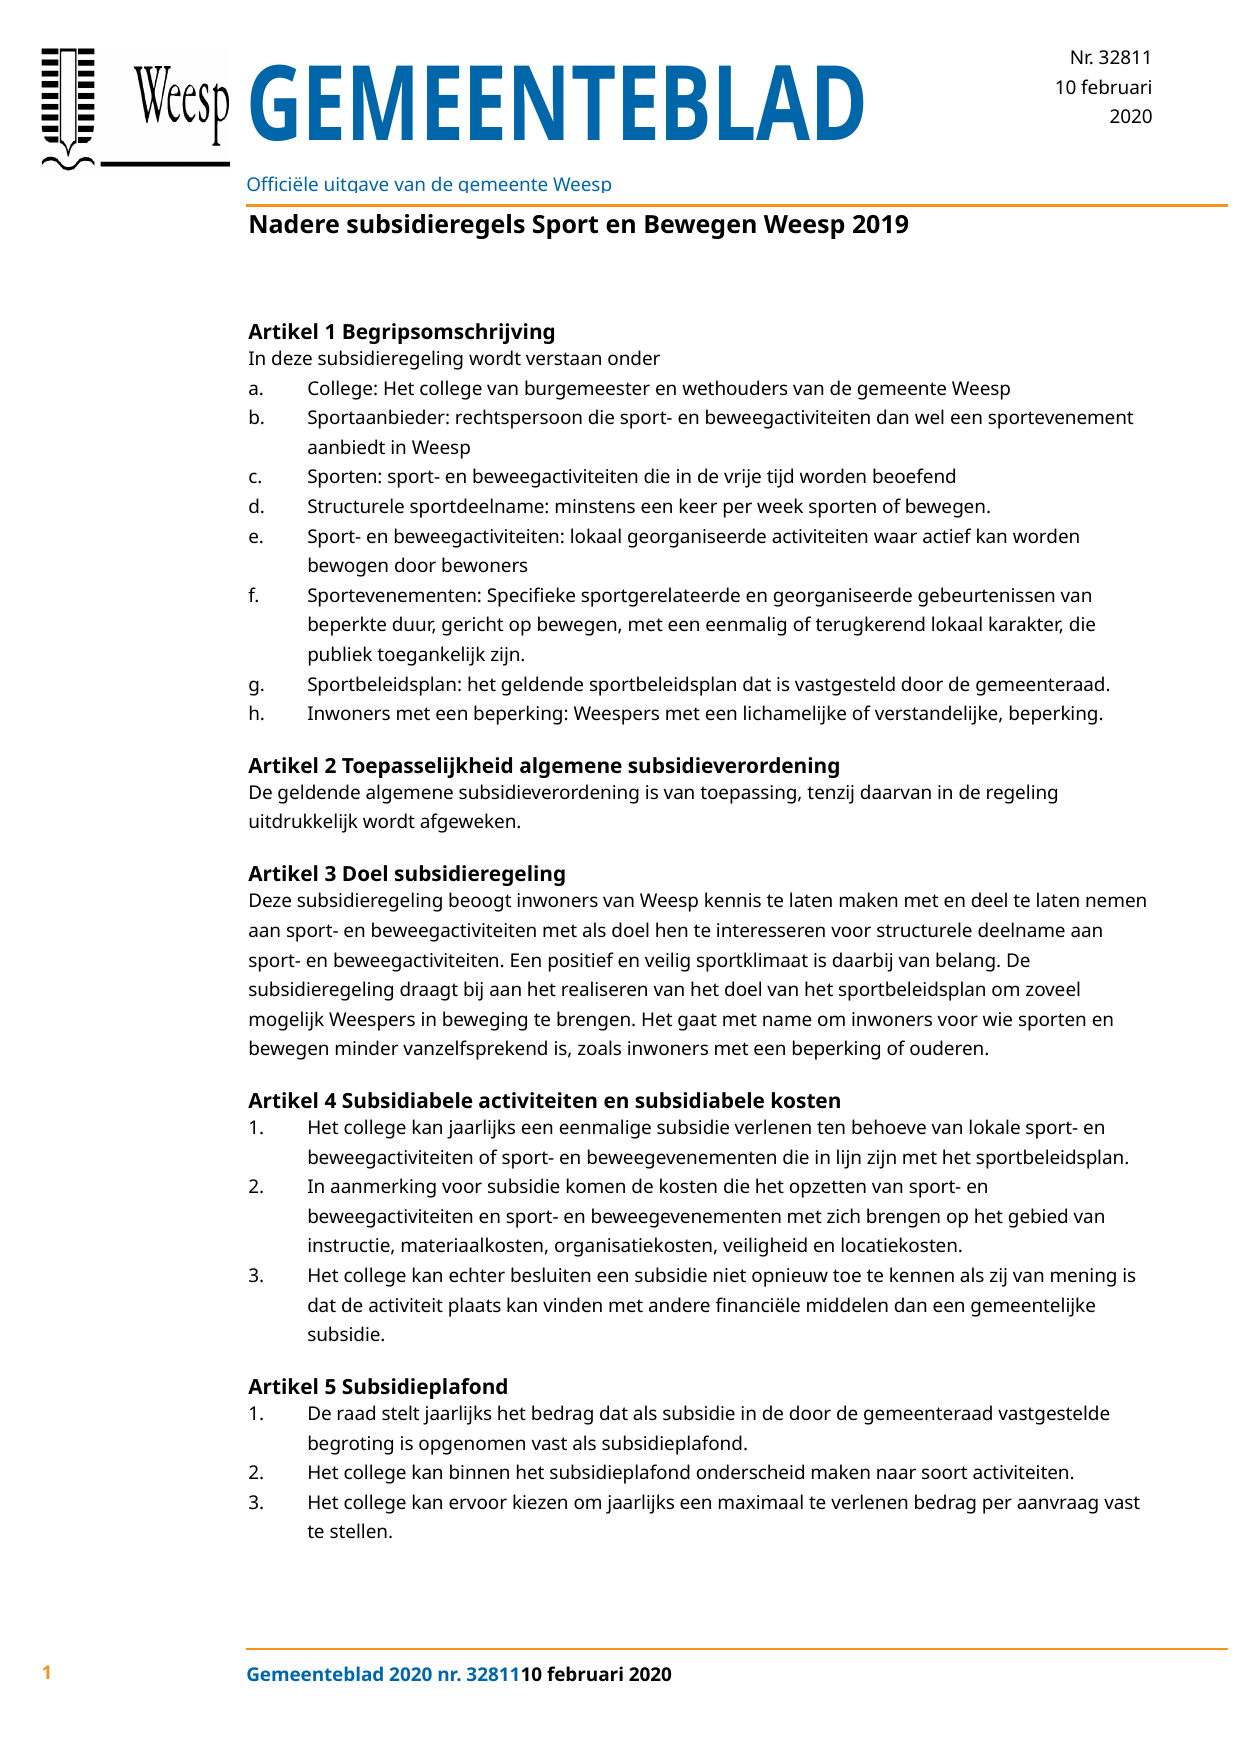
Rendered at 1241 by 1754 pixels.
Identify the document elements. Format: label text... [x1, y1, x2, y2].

text Artikel 4 Subsidiabele activiteiten en subsidiabele kosten [248, 1086, 1152, 1114]
list Het college kan ervoor kiezen om jaarlijks een maximaal te verlenen bedrag per aanvraag vast te stellen. [248, 1489, 1152, 1544]
text Artikel 1 Begripsomschrijving [248, 317, 1152, 345]
list Het college kan echter besluiten een subsidie niet opnieuw toe te kennen als zij van mening is dat de activiteit plaats kan vinden met andere financiële middelen dan een gemeentelijke subsidie. [248, 1262, 1152, 1347]
text Artikel 2 Toepasselijkheid algemene subsidieverordening [248, 751, 1152, 779]
list Het college kan binnen het subsidieplafond onderscheid maken naar soort activiteiten. [248, 1459, 1152, 1485]
list Sportaanbieder: rechtspersoon die sport- en beweegactiviteiten dan wel een sportevenement aanbiedt in Weesp [248, 404, 1152, 460]
list Sport- en beweegactiviteiten: lokaal georganiseerde activiteiten waar actief kan worden bewogen door bewoners [248, 523, 1152, 578]
list De raad stelt jaarlijks het bedrag dat als subsidie in de door de gemeenteraad vastgestelde begroting is opgenomen vast als subsidieplafond. [248, 1400, 1152, 1456]
text De geldende algemene subsidieverordening is van toepassing, tenzij daarvan in de regeling uitdrukkelijk wordt afgeweken. [248, 779, 1152, 834]
text In deze subsidieregeling wordt verstaan onder [248, 345, 1152, 371]
picture [41, 47, 231, 172]
text Nadere subsidieregels Sport en Bewegen Weesp 2019 [248, 207, 1152, 241]
text Artikel 5 Subsidieplafond [248, 1372, 1152, 1400]
list Structurele sportdeelname: minstens een keer per week sporten of bewegen. [248, 493, 1152, 519]
list Inwoners met een beperking: Weespers met een lichamelijke of verstandelijke, beperking. [248, 700, 1152, 726]
list Sportbeleidsplan: het geldende sportbeleidsplan dat is vastgesteld door de gemeenteraad. [248, 671, 1152, 696]
text Deze subsidieregeling beoogt inwoners van Weesp kennis te laten maken met en deel te laten nemen aan sport- en beweegactiviteiten met als doel hen te interesseren voor structurele deelname aan sport- en beweegactiviteiten. Een positief en veilig sportklimaat is daarbij van belang. De subsidieregeling draagt bij aan het realiseren van het doel van het sportbeleidsplan om zoveel mogelijk Weespers in beweging te brengen. Het gaat met name om inwoners voor wie sporten en bewegen minder vanzelfsprekend is, zoals inwoners met een beperking of ouderen. [248, 888, 1152, 1061]
list Het college kan jaarlijks een eenmalige subsidie verlenen ten behoeve van lokale sport- en beweegactiviteiten of sport- en beweegevenementen die in lijn zijn met het sportbeleidsplan. [248, 1114, 1152, 1170]
list College: Het college van burgemeester en wethouders van de gemeente Weesp [248, 375, 1152, 401]
list In aanmerking voor subsidie komen de kosten die het opzetten van sport- en beweegactiviteiten en sport- en beweegevenementen met zich brengen op het gebied van instructie, materiaalkosten, organisatiekosten, veiligheid en locatiekosten. [248, 1173, 1152, 1258]
list Sporten: sport- en beweegactiviteiten die in de vrije tijd worden beoefend [248, 464, 1152, 489]
list Sportevenementen: Specifieke sportgerelateerde en georganiseerde gebeurtenissen van beperkte duur, gericht op bewegen, met een eenmalig of terugkerend lokaal karakter, die publiek toegankelijk zijn. [248, 582, 1152, 667]
text Artikel 3 Doel subsidieregeling [248, 859, 1152, 888]
